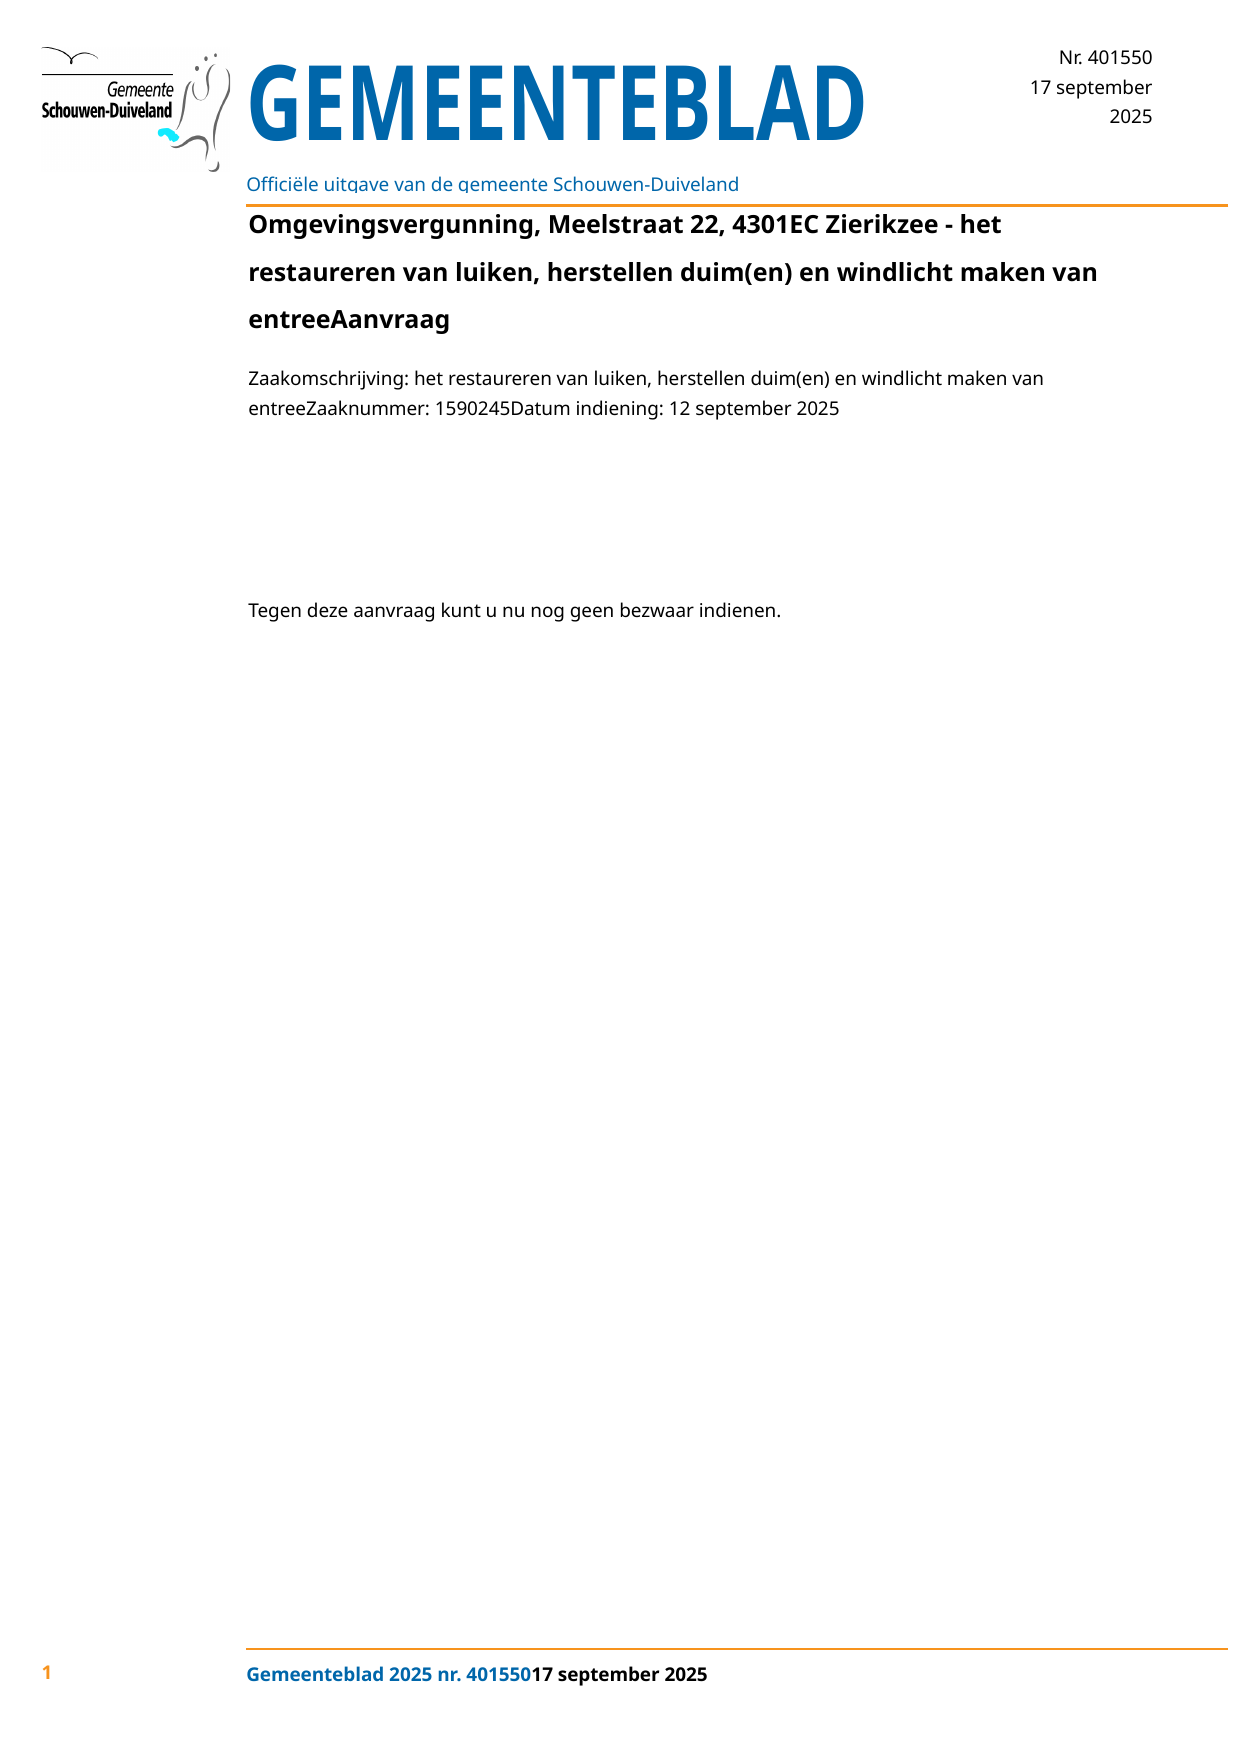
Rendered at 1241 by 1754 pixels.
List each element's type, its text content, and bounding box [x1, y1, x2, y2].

text Tegen deze aanvraag kunt u nu nog geen bezwaar indienen. [248, 597, 1152, 622]
text Zaakomschrijving: het restaureren van luiken, herstellen duim(en) en windlicht maken van entreeZaaknummer: 1590245Datum indiening: 12 september 2025 [248, 366, 1152, 421]
picture [41, 47, 231, 172]
text Omgevingsvergunning, Meelstraat 22, 4301EC Zierikzee - het restaureren van luiken, herstellen duim(en) en windlicht maken van entreeAanvraag [248, 207, 1152, 336]
